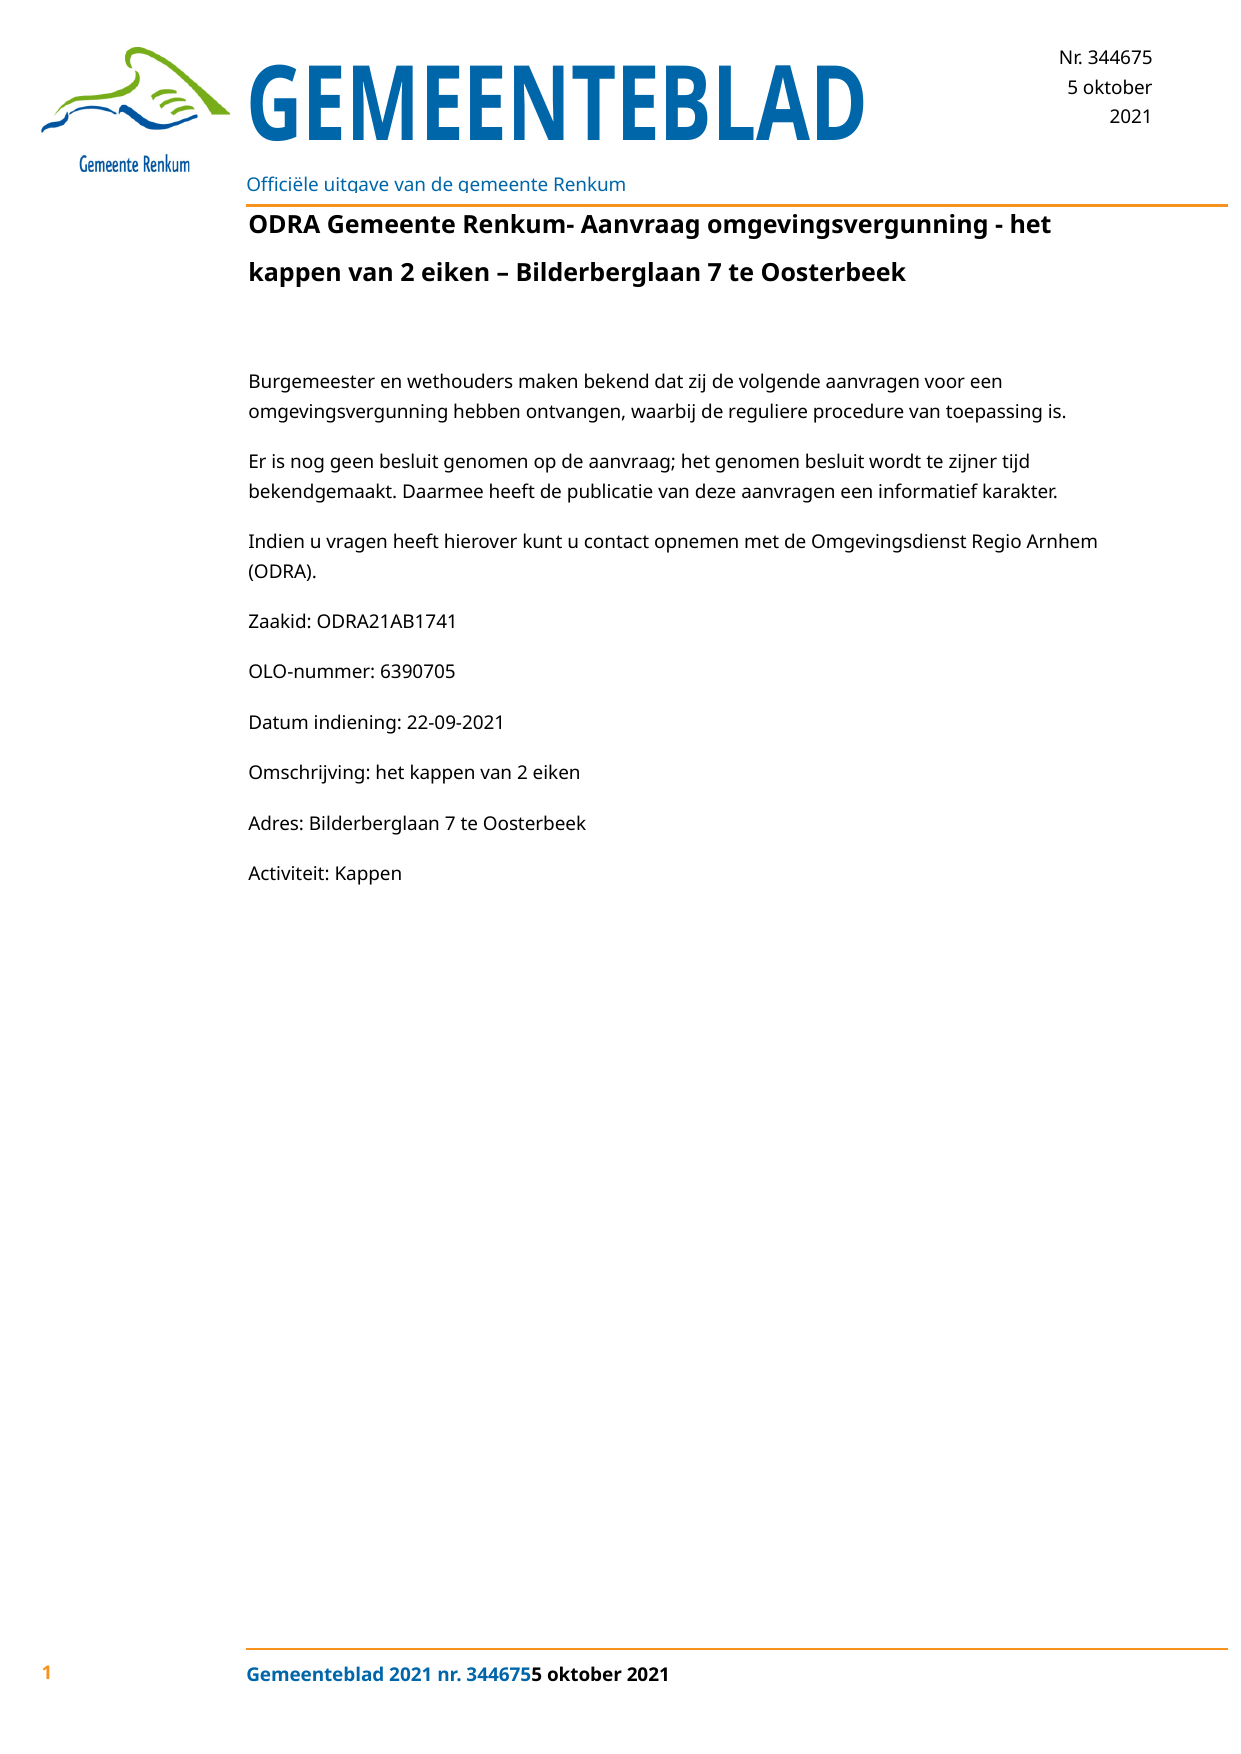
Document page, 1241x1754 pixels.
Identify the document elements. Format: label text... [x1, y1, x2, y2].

text Zaakid: ODRA21AB1741 [248, 608, 1152, 634]
text Datum indiening: 22-09-2021 [248, 709, 1152, 735]
text Activiteit: Kappen [248, 860, 1152, 886]
text Adres: Bilderberglaan 7 te Oosterbeek [248, 810, 1152, 836]
text ODRA Gemeente Renkum- Aanvraag omgevingsvergunning - het kappen van 2 eiken – Bilderberglaan 7 te Oosterbeek [248, 207, 1152, 288]
picture [41, 47, 231, 172]
text Er is nog geen besluit genomen op de aanvraag; het genomen besluit wordt te zijner tijd bekendgemaakt. Daarmee heeft de publicatie van deze aanvragen een informatief karakter. [248, 448, 1152, 504]
text Omschrijving: het kappen van 2 eiken [248, 759, 1152, 785]
text Burgemeester en wethouders maken bekend dat zij de volgende aanvragen voor een omgevingsvergunning hebben ontvangen, waarbij de reguliere procedure van toepassing is. [248, 368, 1152, 424]
text OLO-nummer: 6390705 [248, 659, 1152, 684]
text Indien u vragen heeft hierover kunt u contact opnemen met de Omgevingsdienst Regio Arnhem (ODRA). [248, 528, 1152, 584]
